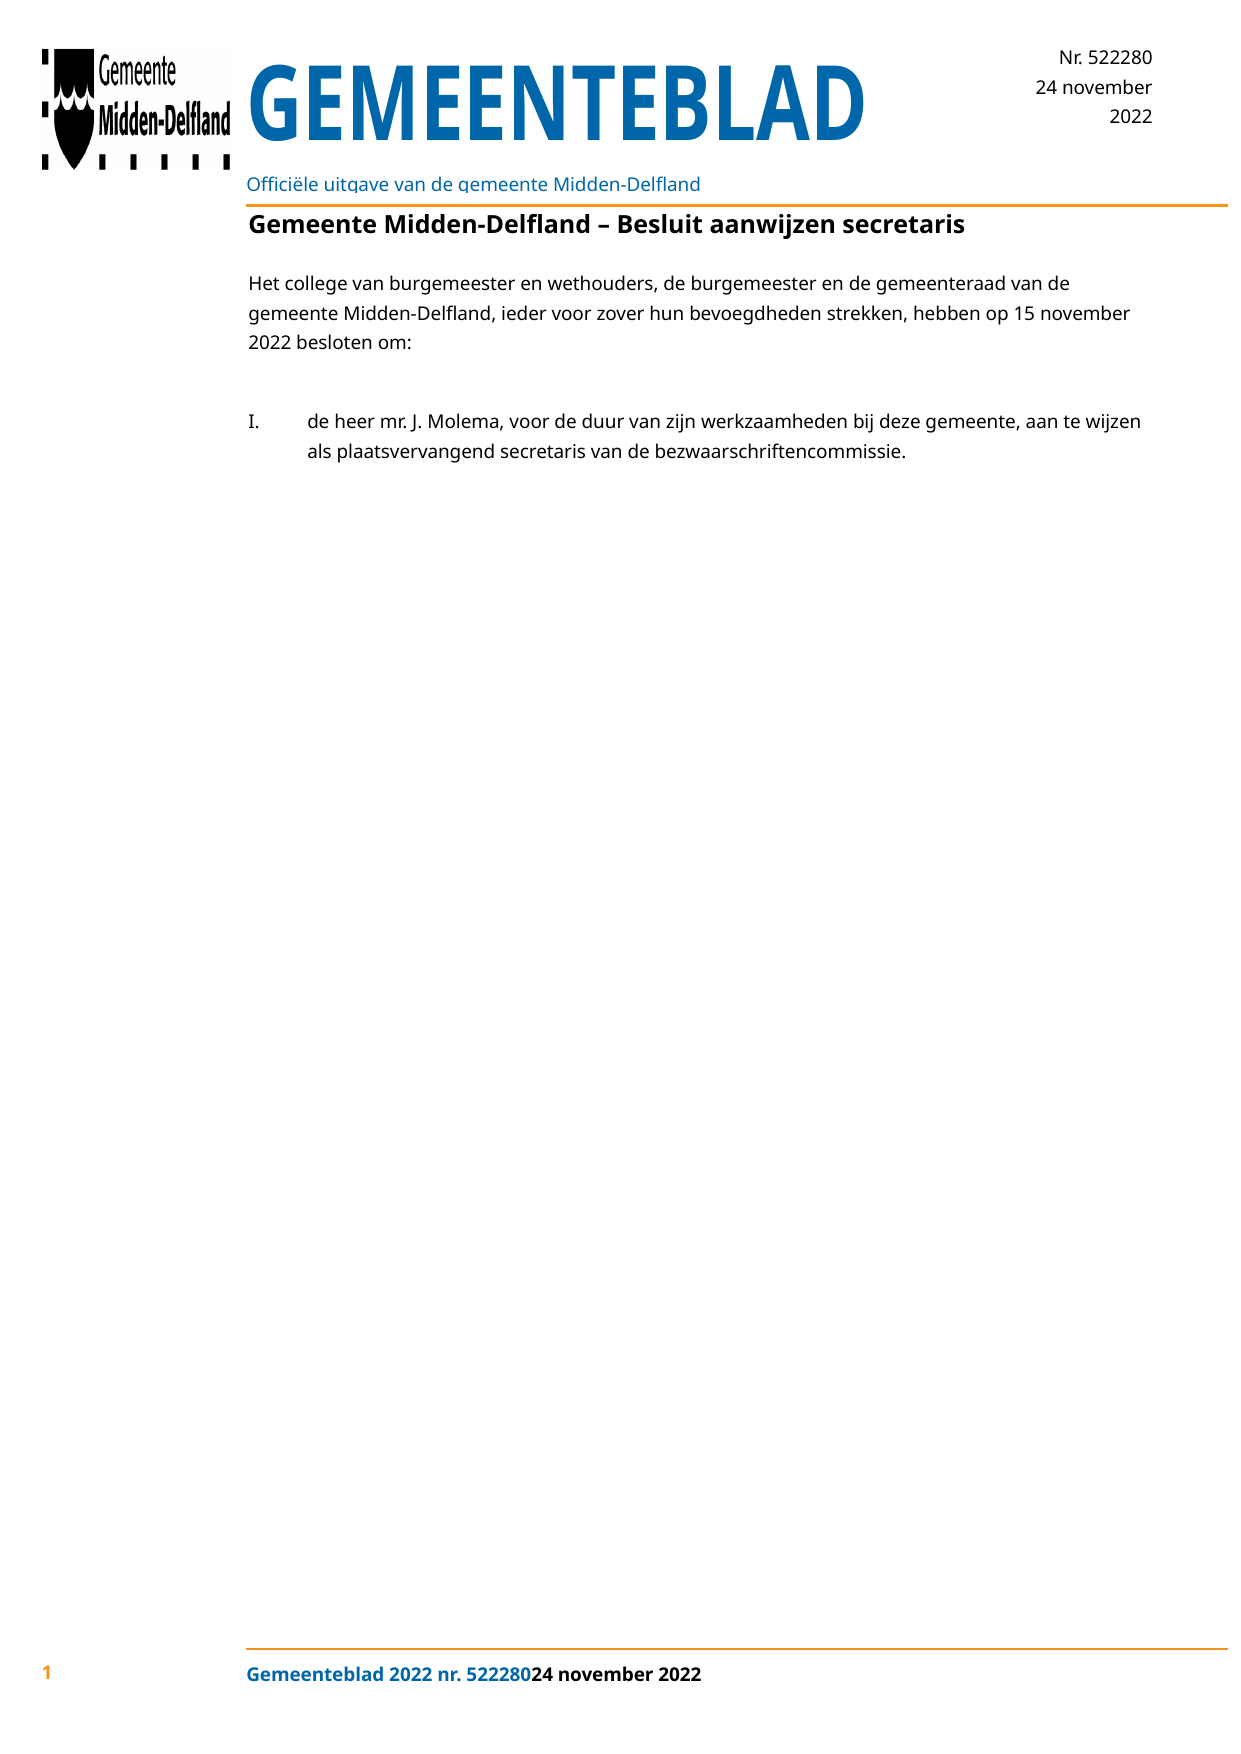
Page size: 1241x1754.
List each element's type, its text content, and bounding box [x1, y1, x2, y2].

picture [41, 47, 231, 172]
list de heer mr. J. Molema, voor de duur van zijn werkzaamheden bij deze gemeente, aan te wijzen als plaatsvervangend secretaris van de bezwaarschriftencommissie. [248, 408, 1152, 464]
text Gemeente Midden-Delfland – Besluit aanwijzen secretaris [248, 207, 1152, 241]
text Het college van burgemeester en wethouders, de burgemeester en de gemeenteraad van de gemeente Midden-Delfland, ieder voor zover hun bevoegdheden strekken, hebben op 15 november 2022 besloten om: [248, 270, 1152, 355]
